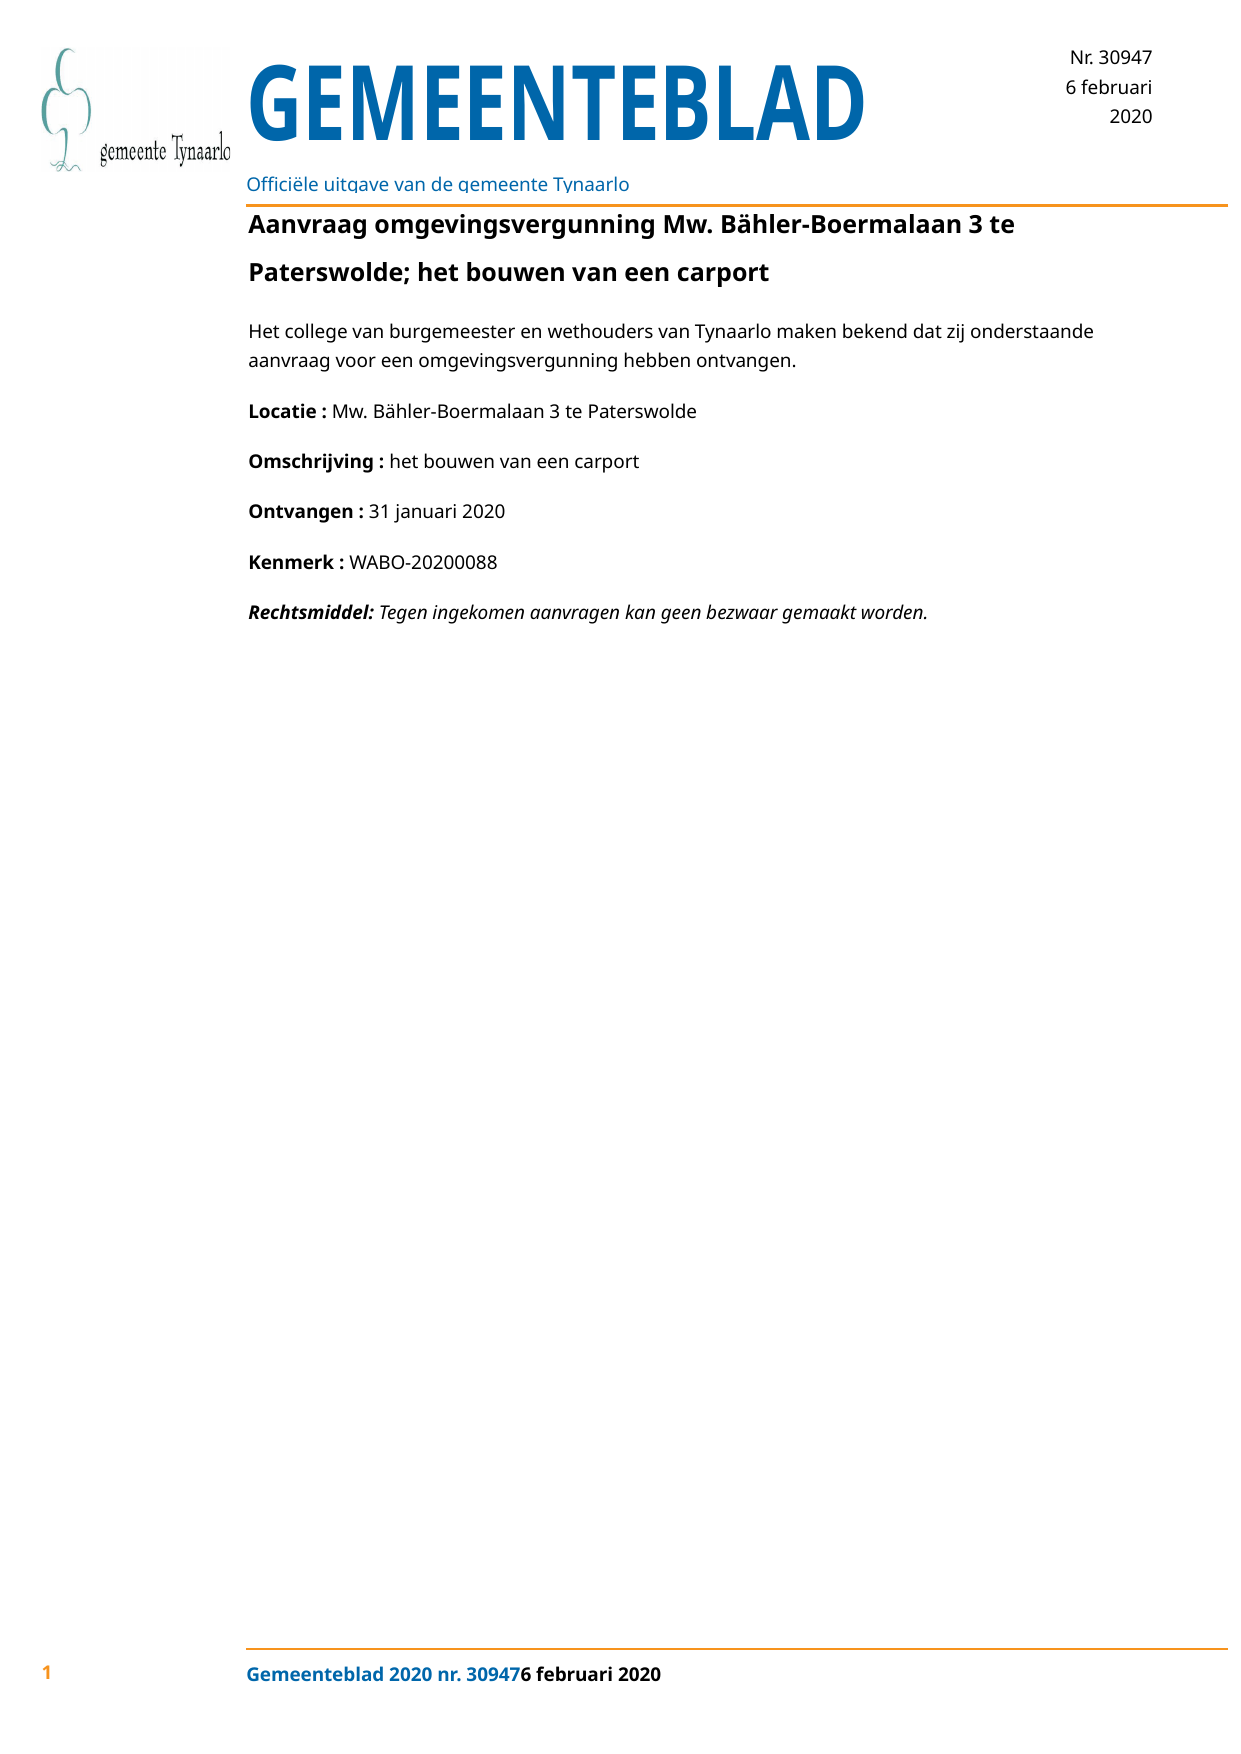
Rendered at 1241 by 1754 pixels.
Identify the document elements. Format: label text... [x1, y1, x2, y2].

text Kenmerk : WABO-20200088 [248, 549, 1152, 575]
text Het college van burgemeester en wethouders van Tynaarlo maken bekend dat zij onderstaande aanvraag voor een omgevingsvergunning hebben ontvangen. [248, 318, 1152, 373]
picture [41, 47, 231, 172]
text Rechtsmiddel: Tegen ingekomen aanvragen kan geen bezwaar gemaakt worden. [248, 599, 1152, 625]
text Locatie : Mw. Bähler-Boermalaan 3 te Paterswolde [248, 398, 1152, 424]
text Ontvangen : 31 januari 2020 [248, 499, 1152, 524]
text Omschrijving : het bouwen van een carport [248, 448, 1152, 474]
text Aanvraag omgevingsvergunning Mw. Bähler-Boermalaan 3 te Paterswolde; het bouwen van een carport [248, 207, 1152, 288]
